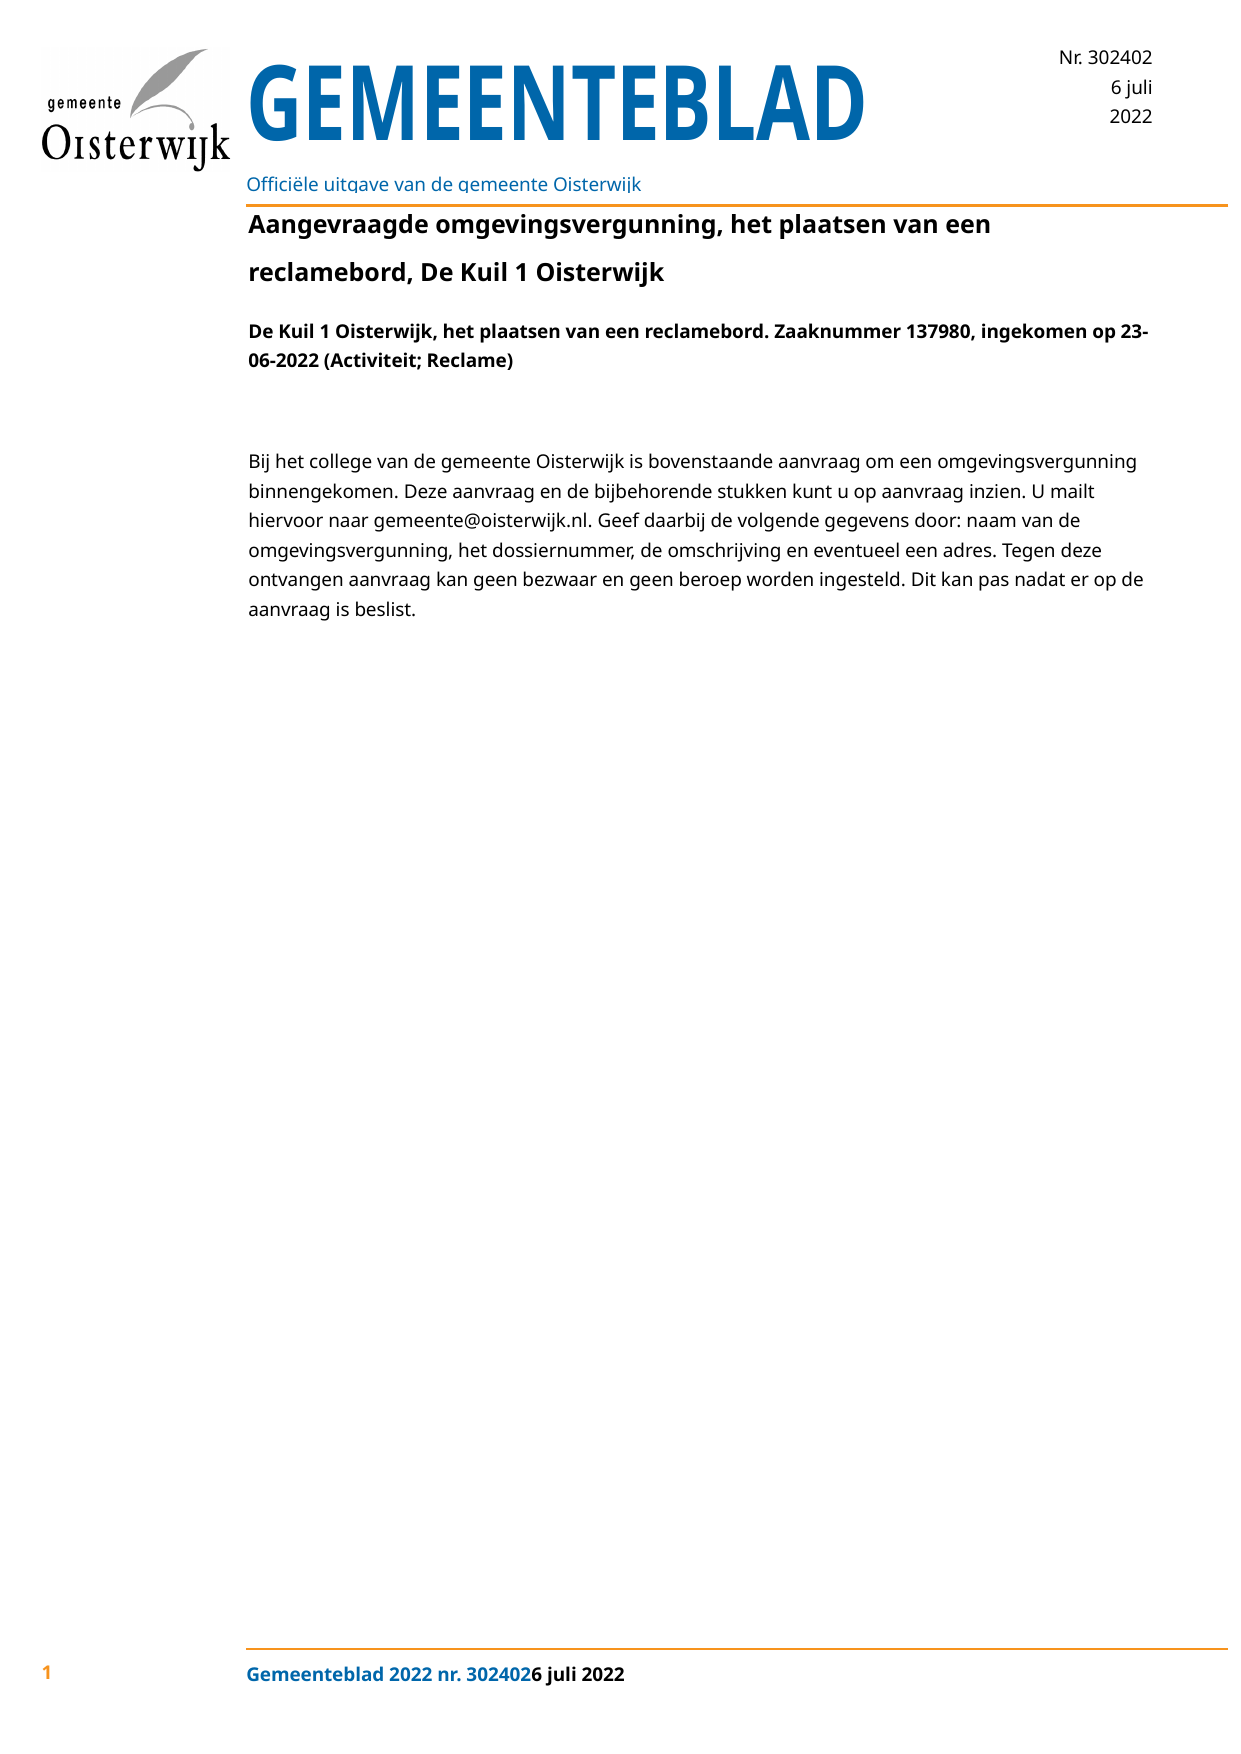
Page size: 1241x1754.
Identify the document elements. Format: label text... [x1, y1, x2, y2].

text Bij het college van de gemeente Oisterwijk is bovenstaande aanvraag om een omgevingsvergunning binnengekomen. Deze aanvraag en de bijbehorende stukken kunt u op aanvraag inzien. U mailt hiervoor naar gemeente@oisterwijk.nl. Geef daarbij de volgende gegevens door: naam van de omgevingsvergunning, het dossiernummer, de omschrijving en eventueel een adres. Tegen deze ontvangen aanvraag kan geen bezwaar en geen beroep worden ingesteld. Dit kan pas nadat er op de aanvraag is beslist. [248, 448, 1152, 622]
picture [41, 47, 231, 172]
text De Kuil 1 Oisterwijk, het plaatsen van een reclamebord. Zaaknummer 137980, ingekomen op 23-06-2022 (Activiteit; Reclame) [248, 318, 1152, 373]
text Aangevraagde omgevingsvergunning, het plaatsen van een reclamebord, De Kuil 1 Oisterwijk [248, 207, 1152, 288]
